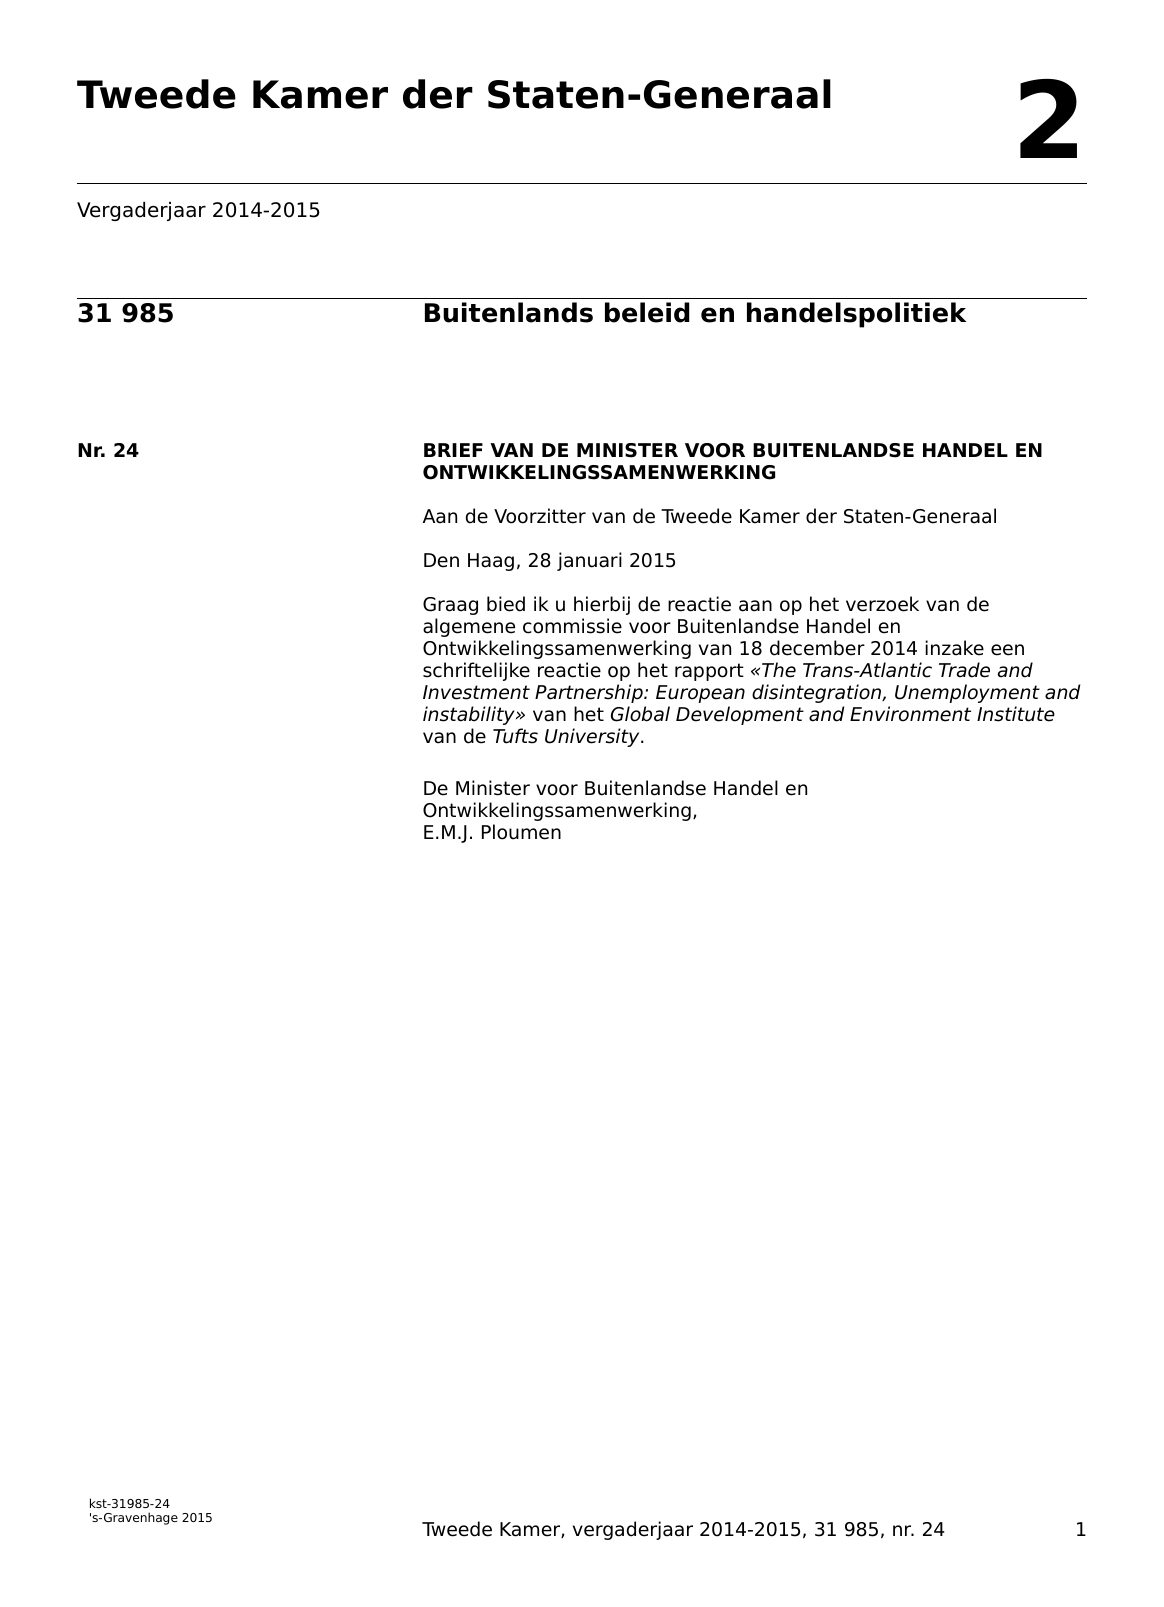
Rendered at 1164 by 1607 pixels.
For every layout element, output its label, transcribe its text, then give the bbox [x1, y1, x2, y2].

text Aan de Voorzitter van de Tweede Kamer der Staten-Generaal [422, 506, 1087, 528]
text kst-31985-24 [88, 1497, 323, 1511]
text Graag bied ik u hierbij de reactie aan op het verzoek van de algemene commissie voor Buitenlandse Handel en Ontwikkelingssamenwerking van 18 december 2014 inzake een schriftelijke reactie op het rapport «The Trans-Atlantic Trade and Investment Partnership: European disintegration, Unemployment and instability» van het Global Development and Environment Institute van de Tufts University. [422, 594, 1087, 748]
subtitle 31 985 Buitenlands beleid en handelspolitiek [77, 299, 1087, 329]
text Den Haag, 28 januari 2015 [422, 550, 1087, 572]
table_header Tweede Kamer der Staten-Generaal [77, 59, 886, 183]
subtitle Nr. 24 BRIEF VAN DE MINISTER VOOR BUITENLANDSE HANDEL EN ONTWIKKELINGSSAMENWERKING [77, 440, 1087, 484]
text 's-Gravenhage 2015 [88, 1511, 323, 1525]
text De Minister voor Buitenlandse Handel en Ontwikkelingssamenwerking, E.M.J. Ploumen [422, 778, 1087, 844]
table_header 2 [886, 59, 1087, 183]
table_cell Vergaderjaar 2014-2015 [77, 184, 1087, 298]
